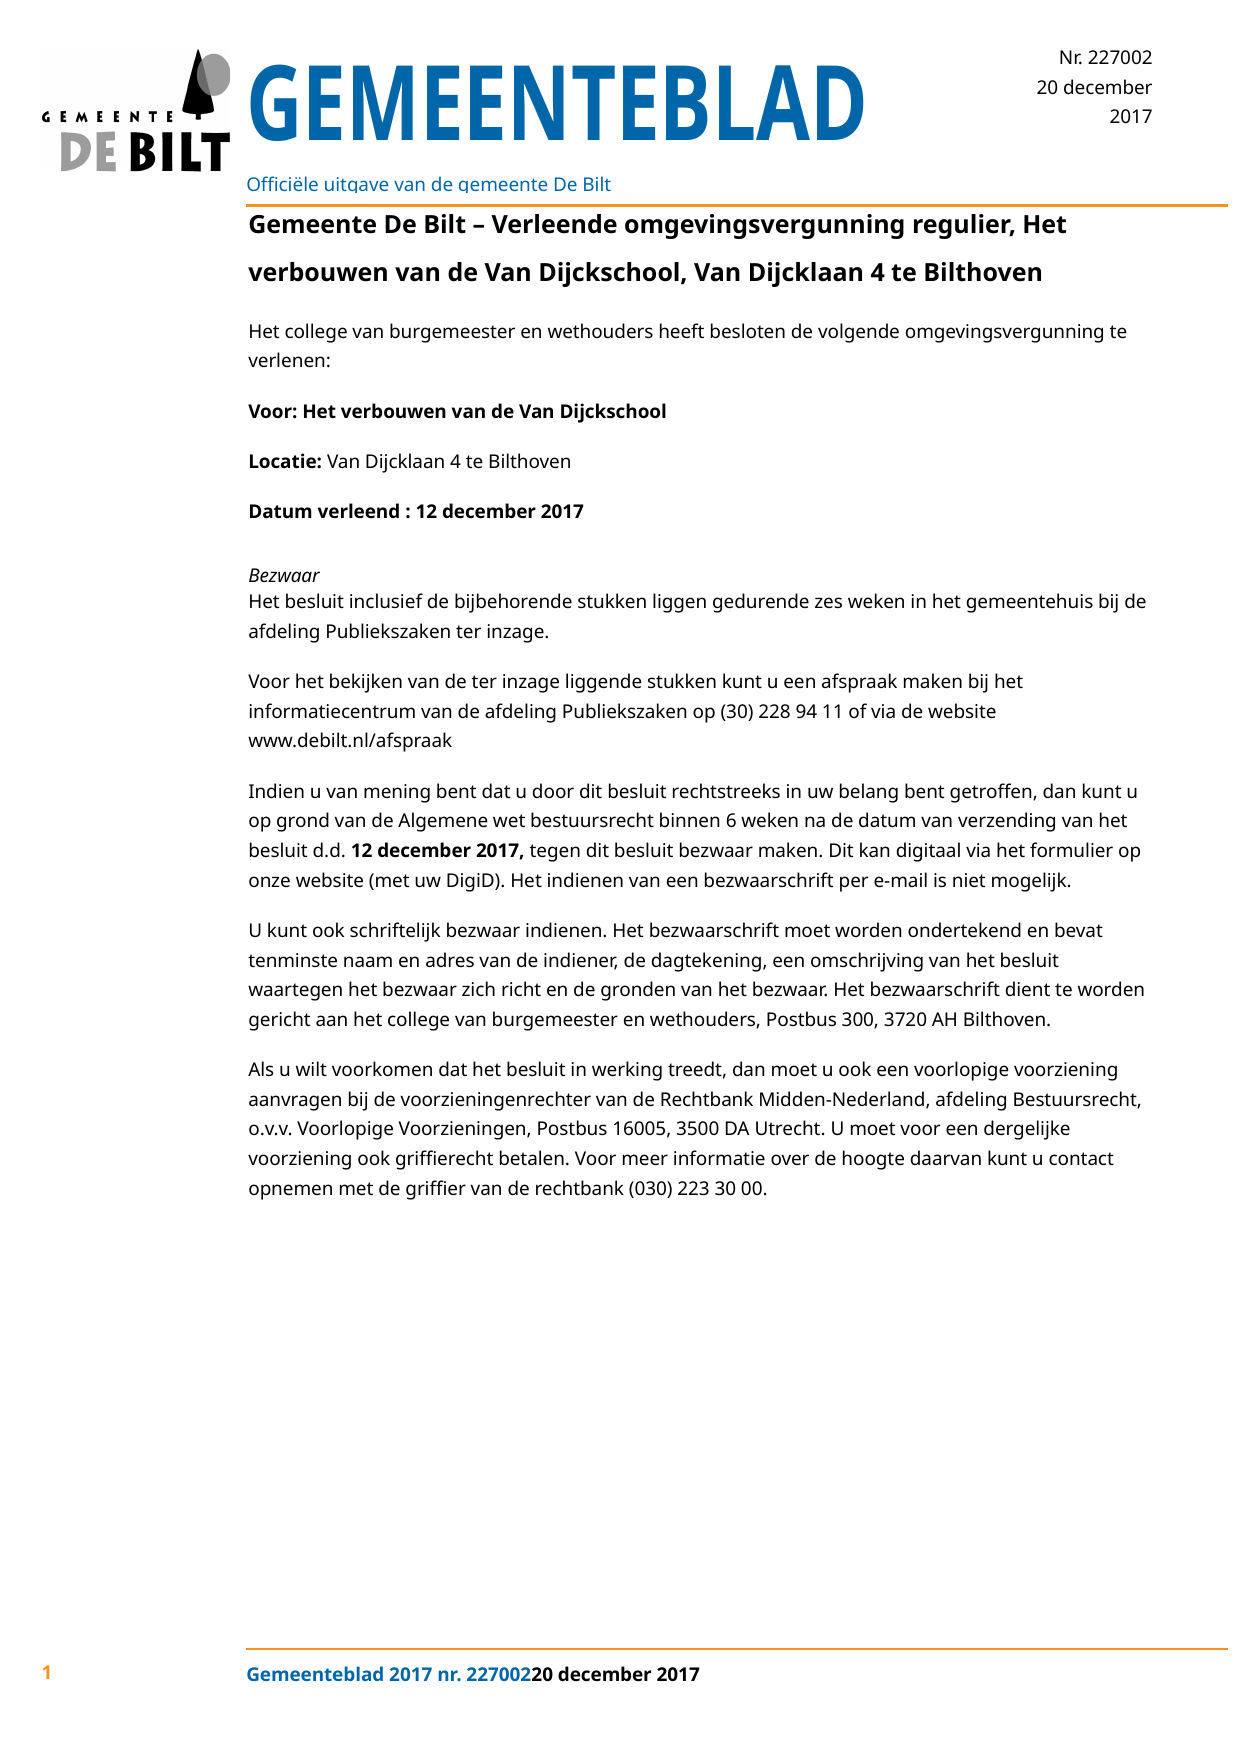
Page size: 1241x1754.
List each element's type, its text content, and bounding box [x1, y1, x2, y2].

text U kunt ook schriftelijk bezwaar indienen. Het bezwaarschrift moet worden ondertekend en bevat tenminste naam en adres van de indiener, de dagtekening, een omschrijving van het besluit waartegen het bezwaar zich richt en de gronden van het bezwaar. Het bezwaarschrift dient te worden gericht aan het college van burgemeester en wethouders, Postbus 300, 3720 AH Bilthoven. [248, 917, 1152, 1032]
text Voor: Het verbouwen van de Van Dijckschool [248, 398, 1152, 424]
text Datum verleend : 12 december 2017 [248, 499, 1152, 524]
picture [41, 47, 231, 172]
text Indien u van mening bent dat u door dit besluit rechtstreeks in uw belang bent getroffen, dan kunt u op grond van de Algemene wet bestuursrecht binnen 6 weken na de datum van verzending van het besluit d.d. 12 december 2017, tegen dit besluit bezwaar maken. Dit kan digitaal via het formulier op onze website (met uw DigiD). Het indienen van een bezwaarschrift per e-mail is niet mogelijk. [248, 778, 1152, 892]
text Gemeente De Bilt – Verleende omgevingsvergunning regulier, Het verbouwen van de Van Dijckschool, Van Dijcklaan 4 te Bilthoven [248, 207, 1152, 288]
text Het college van burgemeester en wethouders heeft besloten de volgende omgevingsvergunning te verlenen: [248, 318, 1152, 373]
text Als u wilt voorkomen dat het besluit in werking treedt, dan moet u ook een voorlopige voorziening aanvragen bij de voorzieningenrechter van de Rechtbank Midden-Nederland, afdeling Bestuursrecht, o.v.v. Voorlopige Voorzieningen, Postbus 16005, 3500 DA Utrecht. U moet voor een dergelijke voorziening ook griffierecht betalen. Voor meer informatie over de hoogte daarvan kunt u contact opnemen met de griffier van de rechtbank (030) 223 30 00. [248, 1056, 1152, 1200]
text Het besluit inclusief de bijbehorende stukken liggen gedurende zes weken in het gemeentehuis bij de afdeling Publiekszaken ter inzage. [248, 588, 1152, 644]
text Voor het bekijken van de ter inzage liggende stukken kunt u een afspraak maken bij het informatiecentrum van de afdeling Publiekszaken op (30) 228 94 11 of via de website www.debilt.nl/afspraak [248, 668, 1152, 753]
text Locatie: Van Dijcklaan 4 te Bilthoven [248, 448, 1152, 474]
text Bezwaar [248, 563, 1152, 588]
